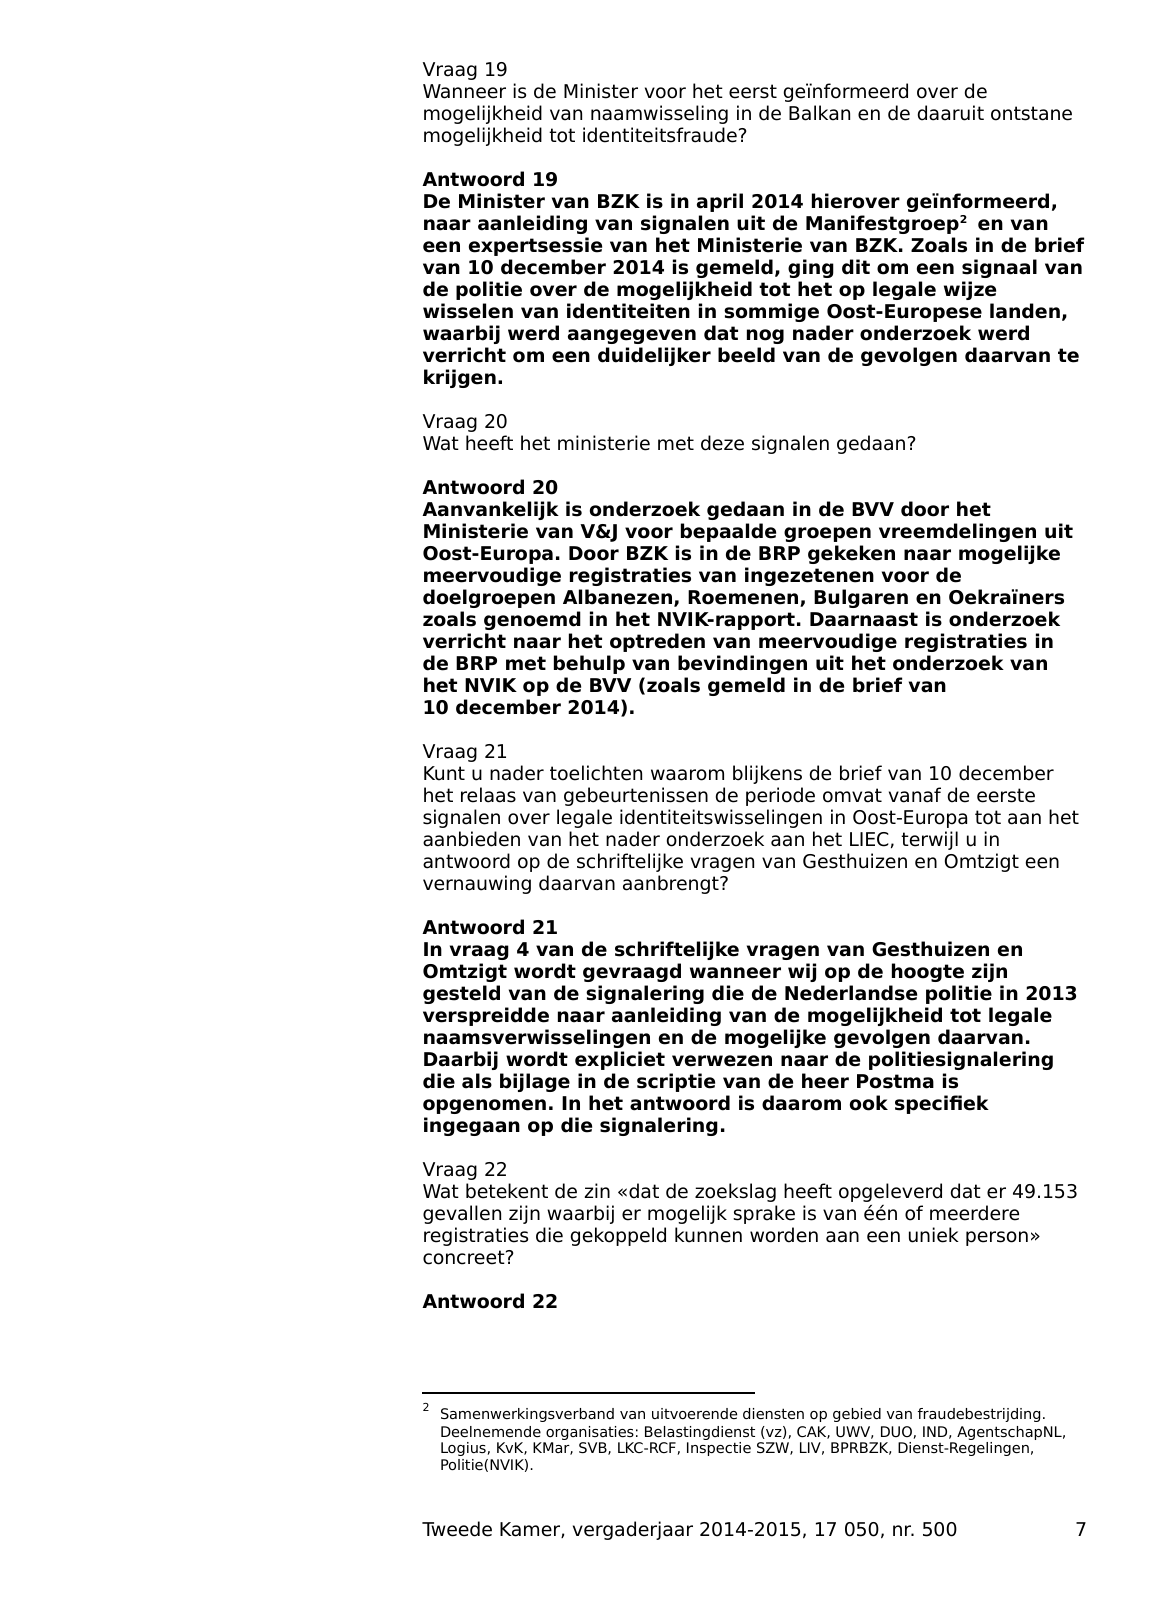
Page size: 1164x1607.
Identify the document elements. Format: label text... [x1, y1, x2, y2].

text Vraag 21 [422, 741, 1087, 763]
text Wanneer is de Minister voor het eerst geïnformeerd over de mogelijkheid van naamwisseling in de Balkan en de daaruit ontstane mogelijkheid tot identiteitsfraude? [422, 81, 1087, 147]
text Antwoord 22 [422, 1291, 1087, 1313]
text De Minister van BZK is in april 2014 hierover geïnformeerd, naar aanleiding van signalen uit de Manifestgroep en van een expertsessie van het Ministerie van BZK. Zoals in de brief van 10 december 2014 is gemeld, ging dit om een signaal van de politie over de mogelijkheid tot het op legale wijze wisselen van identiteiten in sommige Oost-Europese landen, waarbij werd aangegeven dat nog nader onderzoek werd verricht om een duidelijker beeld van de gevolgen daarvan te krijgen. [422, 191, 1087, 389]
text Samenwerkingsverband van uitvoerende diensten op gebied van fraudebestrijding. Deelnemende organisaties: Belastingdienst (vz), CAK, UWV, DUO, IND, AgentschapNL, Logius, KvK, KMar, SVB, LKC-RCF, Inspectie SZW, LIV, BPRBZK, Dienst-Regelingen, Politie(NVIK). [422, 1402, 1087, 1474]
text Antwoord 20 [422, 477, 1087, 499]
text Vraag 22 [422, 1159, 1087, 1181]
text Vraag 19 [422, 59, 1087, 81]
text Aanvankelijk is onderzoek gedaan in de BVV door het Ministerie van V&J voor bepaalde groepen vreemdelingen uit Oost-Europa. Door BZK is in de BRP gekeken naar mogelijke meervoudige registraties van ingezetenen voor de doelgroepen Albanezen, Roemenen, Bulgaren en Oekraïners zoals genoemd in het NVIK-rapport. Daarnaast is onderzoek verricht naar het optreden van meervoudige registraties in de BRP met behulp van bevindingen uit het onderzoek van het NVIK op de BVV (zoals gemeld in de brief van 10 december 2014). [422, 499, 1087, 719]
text Vraag 20 [422, 411, 1087, 433]
text Kunt u nader toelichten waarom blijkens de brief van 10 december het relaas van gebeurtenissen de periode omvat vanaf de eerste signalen over legale identiteitswisselingen in Oost-Europa tot aan het aanbieden van het nader onderzoek aan het LIEC, terwijl u in antwoord op de schriftelijke vragen van Gesthuizen en Omtzigt een vernauwing daarvan aanbrengt? [422, 763, 1087, 895]
text In vraag 4 van de schriftelijke vragen van Gesthuizen en Omtzigt wordt gevraagd wanneer wij op de hoogte zijn gesteld van de signalering die de Nederlandse politie in 2013 verspreidde naar aanleiding van de mogelijkheid tot legale naamsverwisselingen en de mogelijke gevolgen daarvan. Daarbij wordt expliciet verwezen naar de politiesignalering die als bijlage in de scriptie van de heer Postma is opgenomen. In het antwoord is daarom ook specifiek ingegaan op die signalering. [422, 939, 1087, 1137]
text Wat betekent de zin «dat de zoekslag heeft opgeleverd dat er 49.153 gevallen zijn waarbij er mogelijk sprake is van één of meerdere registraties die gekoppeld kunnen worden aan een uniek person» concreet? [422, 1181, 1087, 1269]
text Wat heeft het ministerie met deze signalen gedaan? [422, 433, 1087, 455]
text Antwoord 19 [422, 169, 1087, 191]
text Antwoord 21 [422, 917, 1087, 939]
